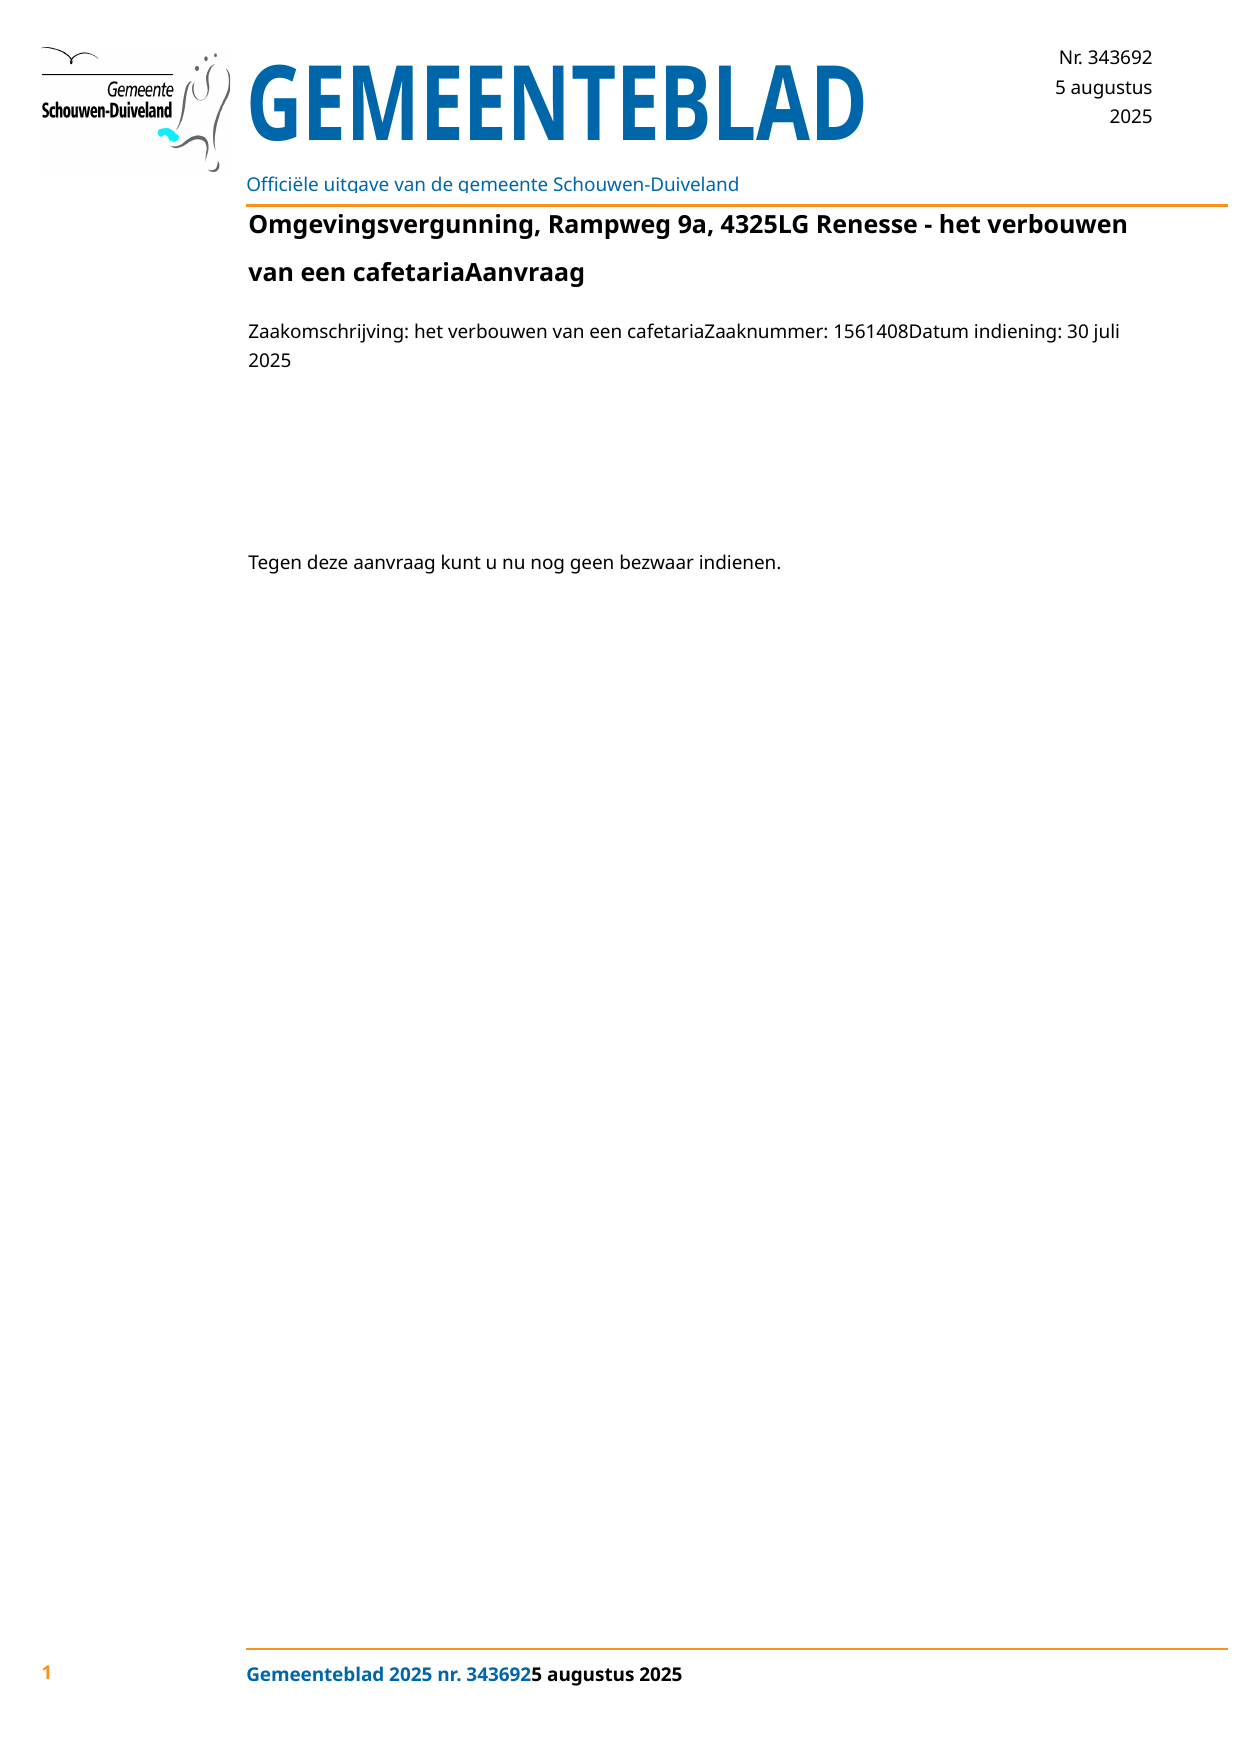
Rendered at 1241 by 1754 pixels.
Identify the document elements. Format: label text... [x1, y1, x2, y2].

text Zaakomschrijving: het verbouwen van een cafetariaZaaknummer: 1561408Datum indiening: 30 juli 2025 [248, 318, 1152, 373]
text Tegen deze aanvraag kunt u nu nog geen bezwaar indienen. [248, 549, 1152, 575]
text Omgevingsvergunning, Rampweg 9a, 4325LG Renesse - het verbouwen van een cafetariaAanvraag [248, 207, 1152, 288]
picture [41, 47, 231, 172]
